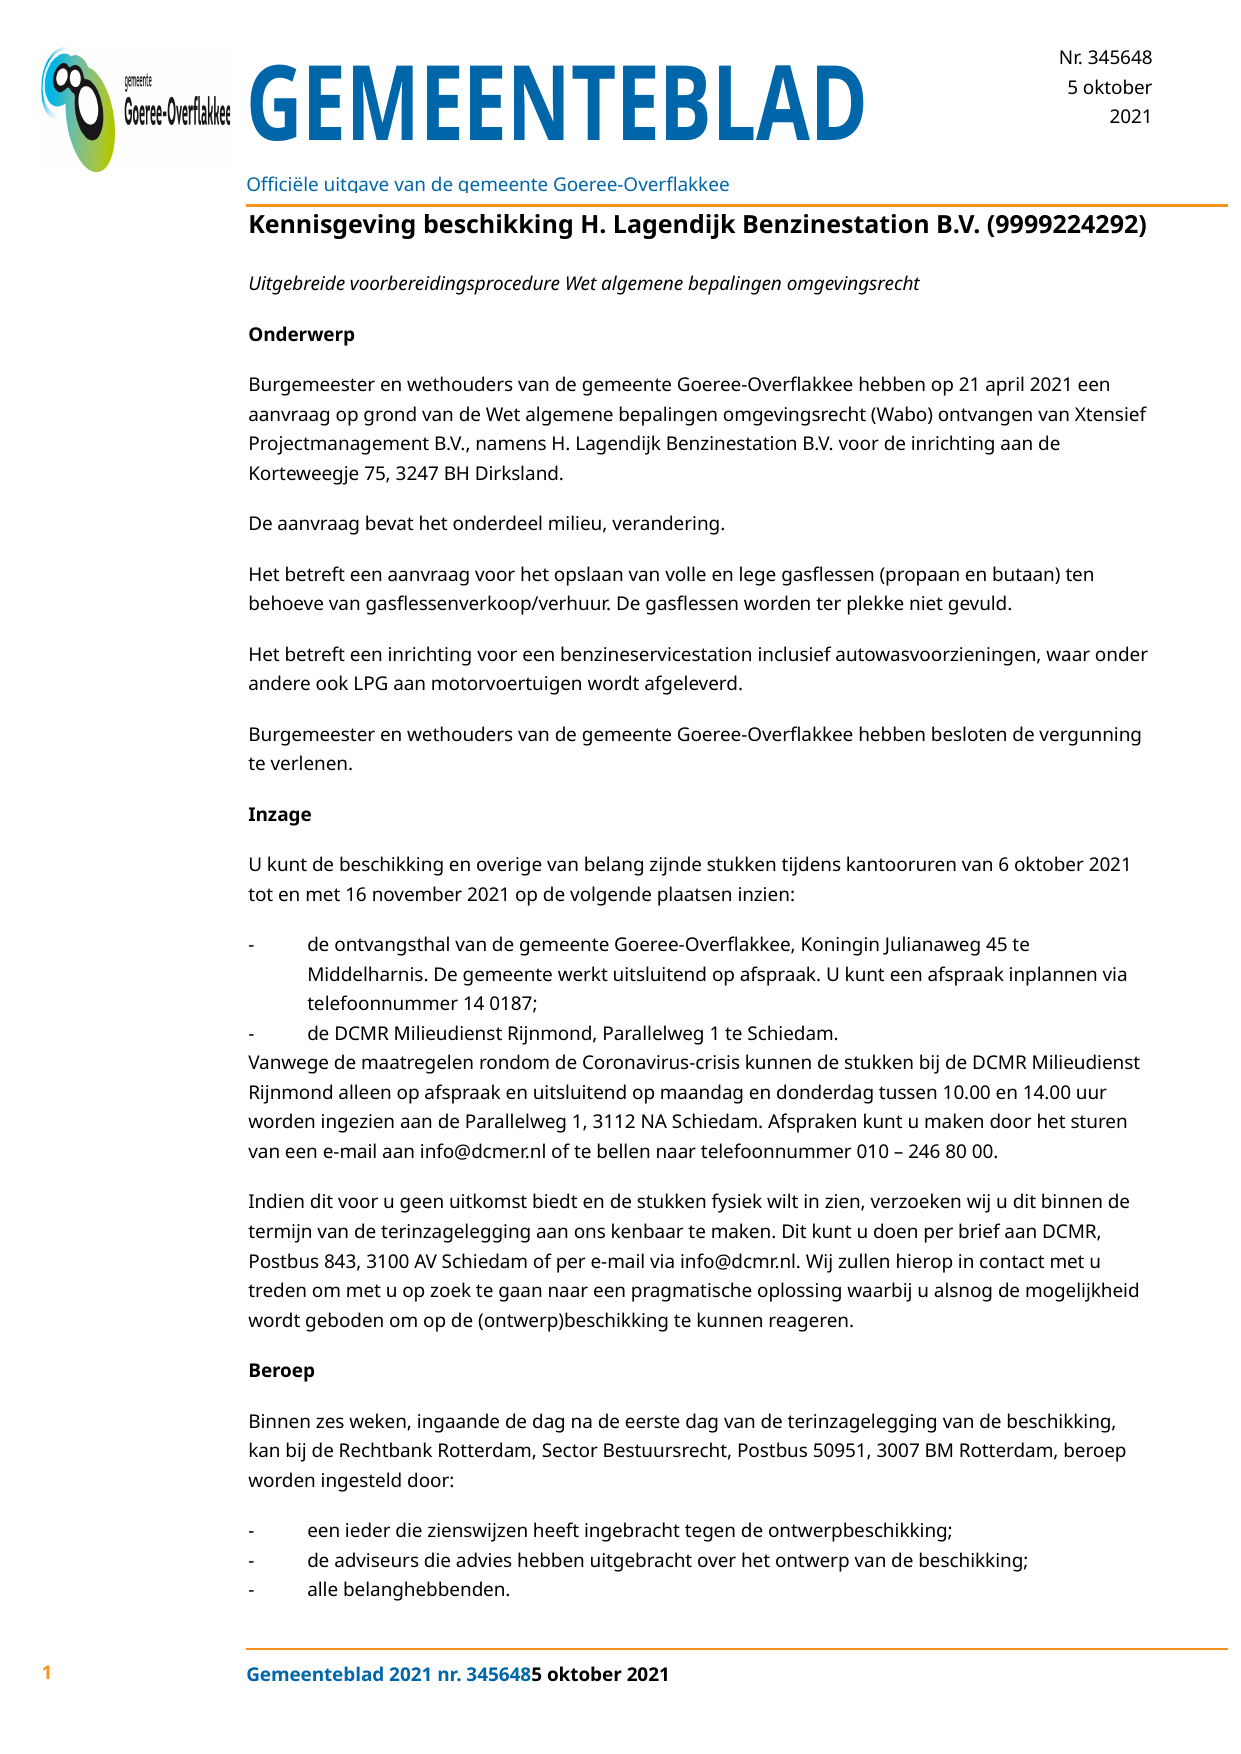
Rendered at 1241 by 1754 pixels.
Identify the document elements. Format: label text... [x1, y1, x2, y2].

text Burgemeester en wethouders van de gemeente Goeree-Overflakkee hebben besloten de vergunning te verlenen. [248, 721, 1152, 776]
text Indien dit voor u geen uitkomst biedt en de stukken fysiek wilt in zien, verzoeken wij u dit binnen de termijn van de terinzagelegging aan ons kenbaar te maken. Dit kunt u doen per brief aan DCMR, Postbus 843, 3100 AV Schiedam of per e-mail via info@dcmr.nl. Wij zullen hierop in contact met u treden om met u op zoek te gaan naar een pragmatische oplossing waarbij u alsnog de mogelijkheid wordt geboden om op de (ontwerp)beschikking te kunnen reageren. [248, 1189, 1152, 1333]
list de ontvangsthal van de gemeente Goeree-Overflakkee, Koningin Julianaweg 45 te Middelharnis. De gemeente werkt uitsluitend op afspraak. U kunt een afspraak inplannen via telefoonnummer 14 0187; [248, 931, 1152, 1016]
text Kennisgeving beschikking H. Lagendijk Benzinestation B.V. (9999224292) [248, 207, 1152, 241]
text Inzage [248, 801, 1152, 826]
text Uitgebreide voorbereidingsprocedure Wet algemene bepalingen omgevingsrecht [248, 270, 1152, 296]
text Het betreft een inrichting voor een benzineservicestation inclusief autowasvoorzieningen, waar onder andere ook LPG aan motorvoertuigen wordt afgeleverd. [248, 641, 1152, 696]
list de DCMR Milieudienst Rijnmond, Parallelweg 1 te Schiedam. [248, 1020, 1152, 1046]
text Vanwege de maatregelen rondom de Coronavirus-crisis kunnen de stukken bij de DCMR Milieudienst Rijnmond alleen op afspraak en uitsluitend op maandag en donderdag tussen 10.00 en 14.00 uur worden ingezien aan de Parallelweg 1, 3112 NA Schiedam. Afspraken kunt u maken door het sturen van een e-mail aan info@dcmer.nl of te bellen naar telefoonnummer 010 – 246 80 00. [248, 1049, 1152, 1164]
text Burgemeester en wethouders van de gemeente Goeree-Overflakkee hebben op 21 april 2021 een aanvraag op grond van de Wet algemene bepalingen omgevingsrecht (Wabo) ontvangen van Xtensief Projectmanagement B.V., namens H. Lagendijk Benzinestation B.V. voor de inrichting aan de Korteweegje 75, 3247 BH Dirksland. [248, 371, 1152, 486]
picture [41, 47, 231, 172]
text De aanvraag bevat het onderdeel milieu, verandering. [248, 510, 1152, 536]
text U kunt de beschikking en overige van belang zijnde stukken tijdens kantooruren van 6 oktober 2021 tot en met 16 november 2021 op de volgende plaatsen inzien: [248, 851, 1152, 906]
list een ieder die zienswijzen heeft ingebracht tegen de ontwerpbeschikking; [248, 1517, 1152, 1543]
text Onderwerp [248, 321, 1152, 346]
text Beroep [248, 1357, 1152, 1383]
list alle belanghebbenden. [248, 1577, 1152, 1602]
text Het betreft een aanvraag voor het opslaan van volle en lege gasflessen (propaan en butaan) ten behoeve van gasflessenverkoop/verhuur. De gasflessen worden ter plekke niet gevuld. [248, 561, 1152, 616]
text Binnen zes weken, ingaande de dag na de eerste dag van de terinzagelegging van de beschikking, kan bij de Rechtbank Rotterdam, Sector Bestuursrecht, Postbus 50951, 3007 BM Rotterdam, beroep worden ingesteld door: [248, 1408, 1152, 1493]
list de adviseurs die advies hebben uitgebracht over het ontwerp van de beschikking; [248, 1547, 1152, 1573]
